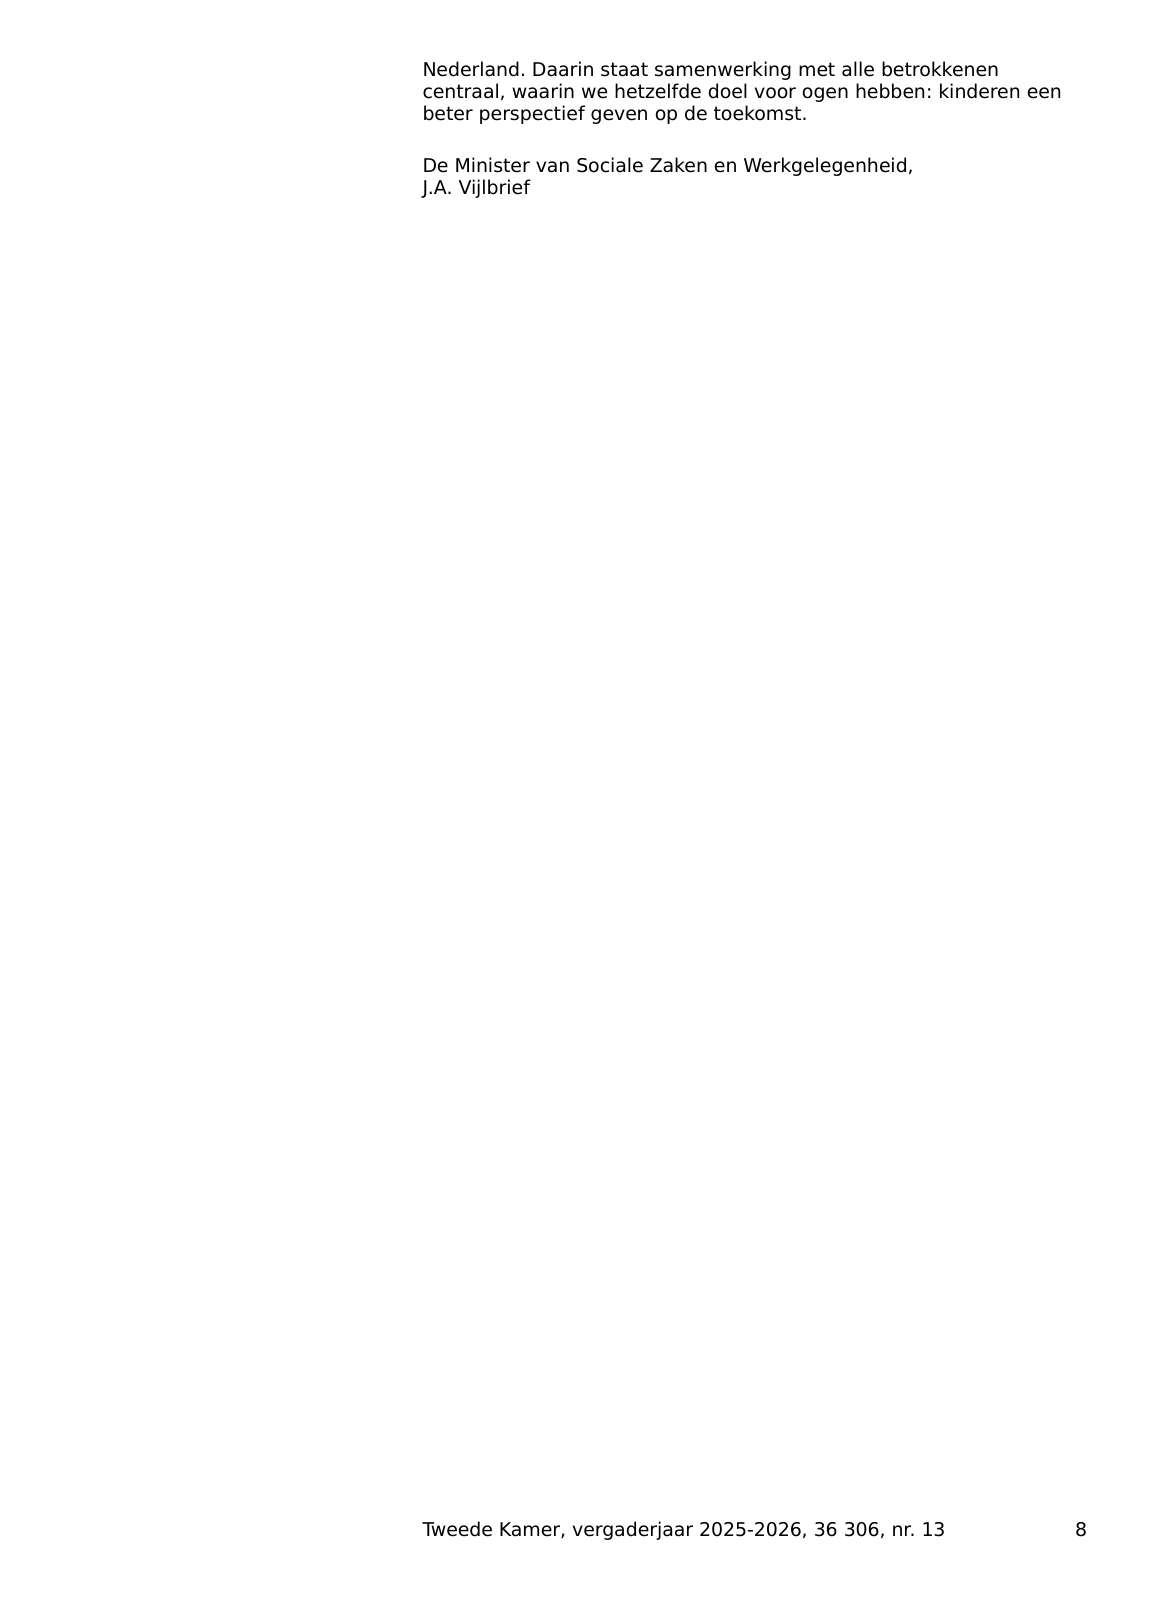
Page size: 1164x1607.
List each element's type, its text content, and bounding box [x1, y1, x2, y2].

text Nederland. Daarin staat samenwerking met alle betrokkenen centraal, waarin we hetzelfde doel voor ogen hebben: kinderen een beter perspectief geven op de toekomst. [422, 59, 1087, 125]
text De Minister van Sociale Zaken en Werkgelegenheid, J.A. Vijlbrief [422, 155, 1087, 199]
